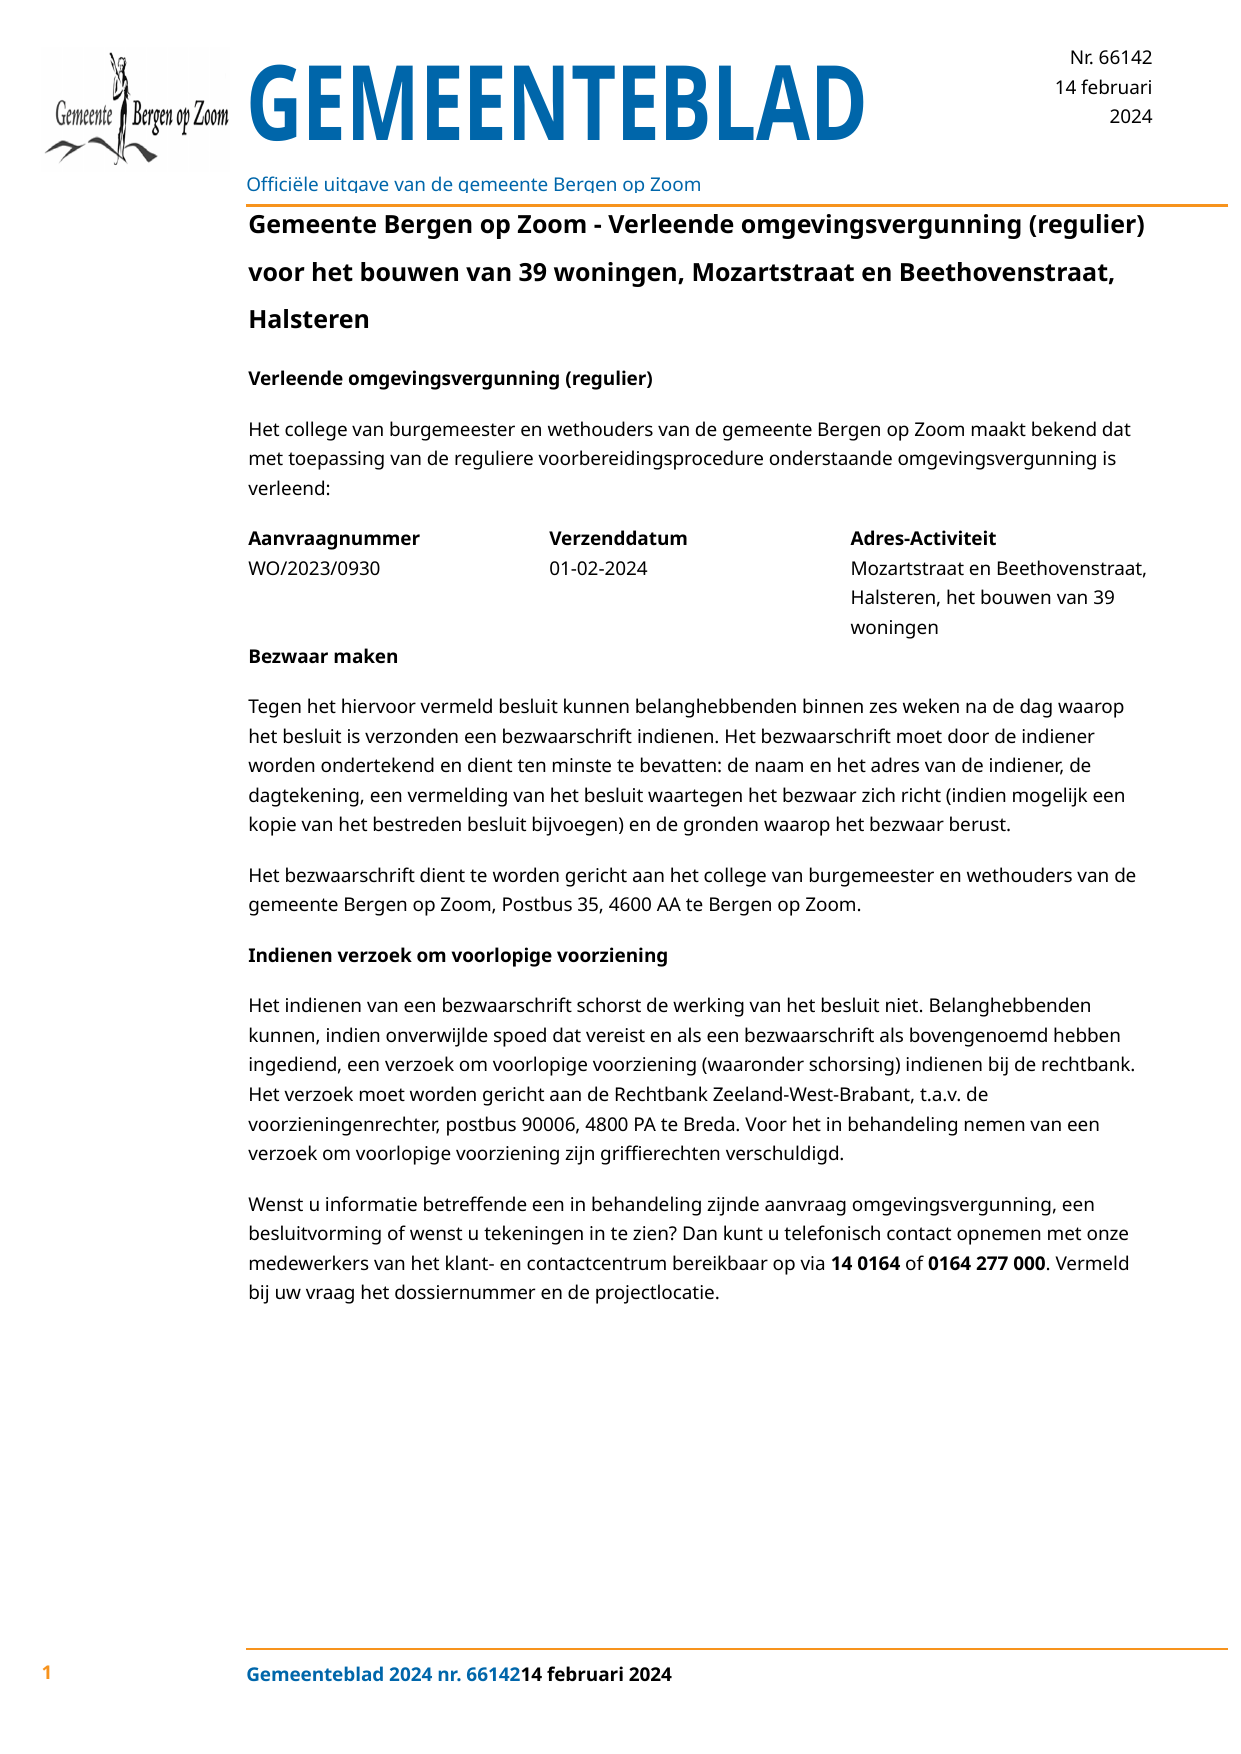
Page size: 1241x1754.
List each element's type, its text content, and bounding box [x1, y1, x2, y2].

table_header 01-02-2024 [549, 555, 850, 639]
text Het college van burgemeester en wethouders van de gemeente Bergen op Zoom maakt bekend dat met toepassing van de reguliere voorbereidingsprocedure onderstaande omgevingsvergunning is verleend: [248, 416, 1152, 501]
table_header Adres-Activiteit [850, 526, 1152, 551]
table_header Aanvraagnummer [248, 526, 549, 551]
text Tegen het hiervoor vermeld besluit kunnen belanghebbenden binnen zes weken na de dag waarop het besluit is verzonden een bezwaarschrift indienen. Het bezwaarschrift moet door de indiener worden ondertekend en dient ten minste te bevatten: de naam en het adres van de indiener, de dagtekening, een vermelding van het besluit waartegen het bezwaar zich richt (indien mogelijk een kopie van het bestreden besluit bijvoegen) en de gronden waarop het bezwaar berust. [248, 693, 1152, 837]
text Het indienen van een bezwaarschrift schorst de werking van het besluit niet. Belanghebbenden kunnen, indien onverwijlde spoed dat vereist en als een bezwaarschrift als bovengenoemd hebben ingediend, een verzoek om voorlopige voorziening (waaronder schorsing) indienen bij de rechtbank. Het verzoek moet worden gericht aan de Rechtbank Zeeland-West-Brabant, t.a.v. de voorzieningenrechter, postbus 90006, 4800 PA te Breda. Voor het in behandeling nemen van een verzoek om voorlopige voorziening zijn griffierechten verschuldigd. [248, 992, 1152, 1166]
picture [41, 47, 231, 172]
table_header Mozartstraat en Beethovenstraat, Halsteren, het bouwen van 39 woningen [850, 555, 1152, 639]
text Indienen verzoek om voorlopige voorziening [248, 942, 1152, 968]
text Het bezwaarschrift dient te worden gericht aan het college van burgemeester en wethouders van de gemeente Bergen op Zoom, Postbus 35, 4600 AA te Bergen op Zoom. [248, 862, 1152, 917]
text Gemeente Bergen op Zoom - Verleende omgevingsvergunning (regulier) voor het bouwen van 39 woningen, Mozartstraat en Beethovenstraat, Halsteren [248, 207, 1152, 336]
text Verleende omgevingsvergunning (regulier) [248, 366, 1152, 391]
text Wenst u informatie betreffende een in behandeling zijnde aanvraag omgevingsvergunning, een besluitvorming of wenst u tekeningen in te zien? Dan kunt u telefonisch contact opnemen met onze medewerkers van het klant- en contactcentrum bereikbaar op via 14 0164 of 0164 277 000. Vermeld bij uw vraag het dossiernummer en de projectlocatie. [248, 1191, 1152, 1305]
text Bezwaar maken [248, 643, 1152, 668]
table_header WO/2023/0930 [248, 555, 549, 639]
table_header Verzenddatum [549, 526, 850, 551]
